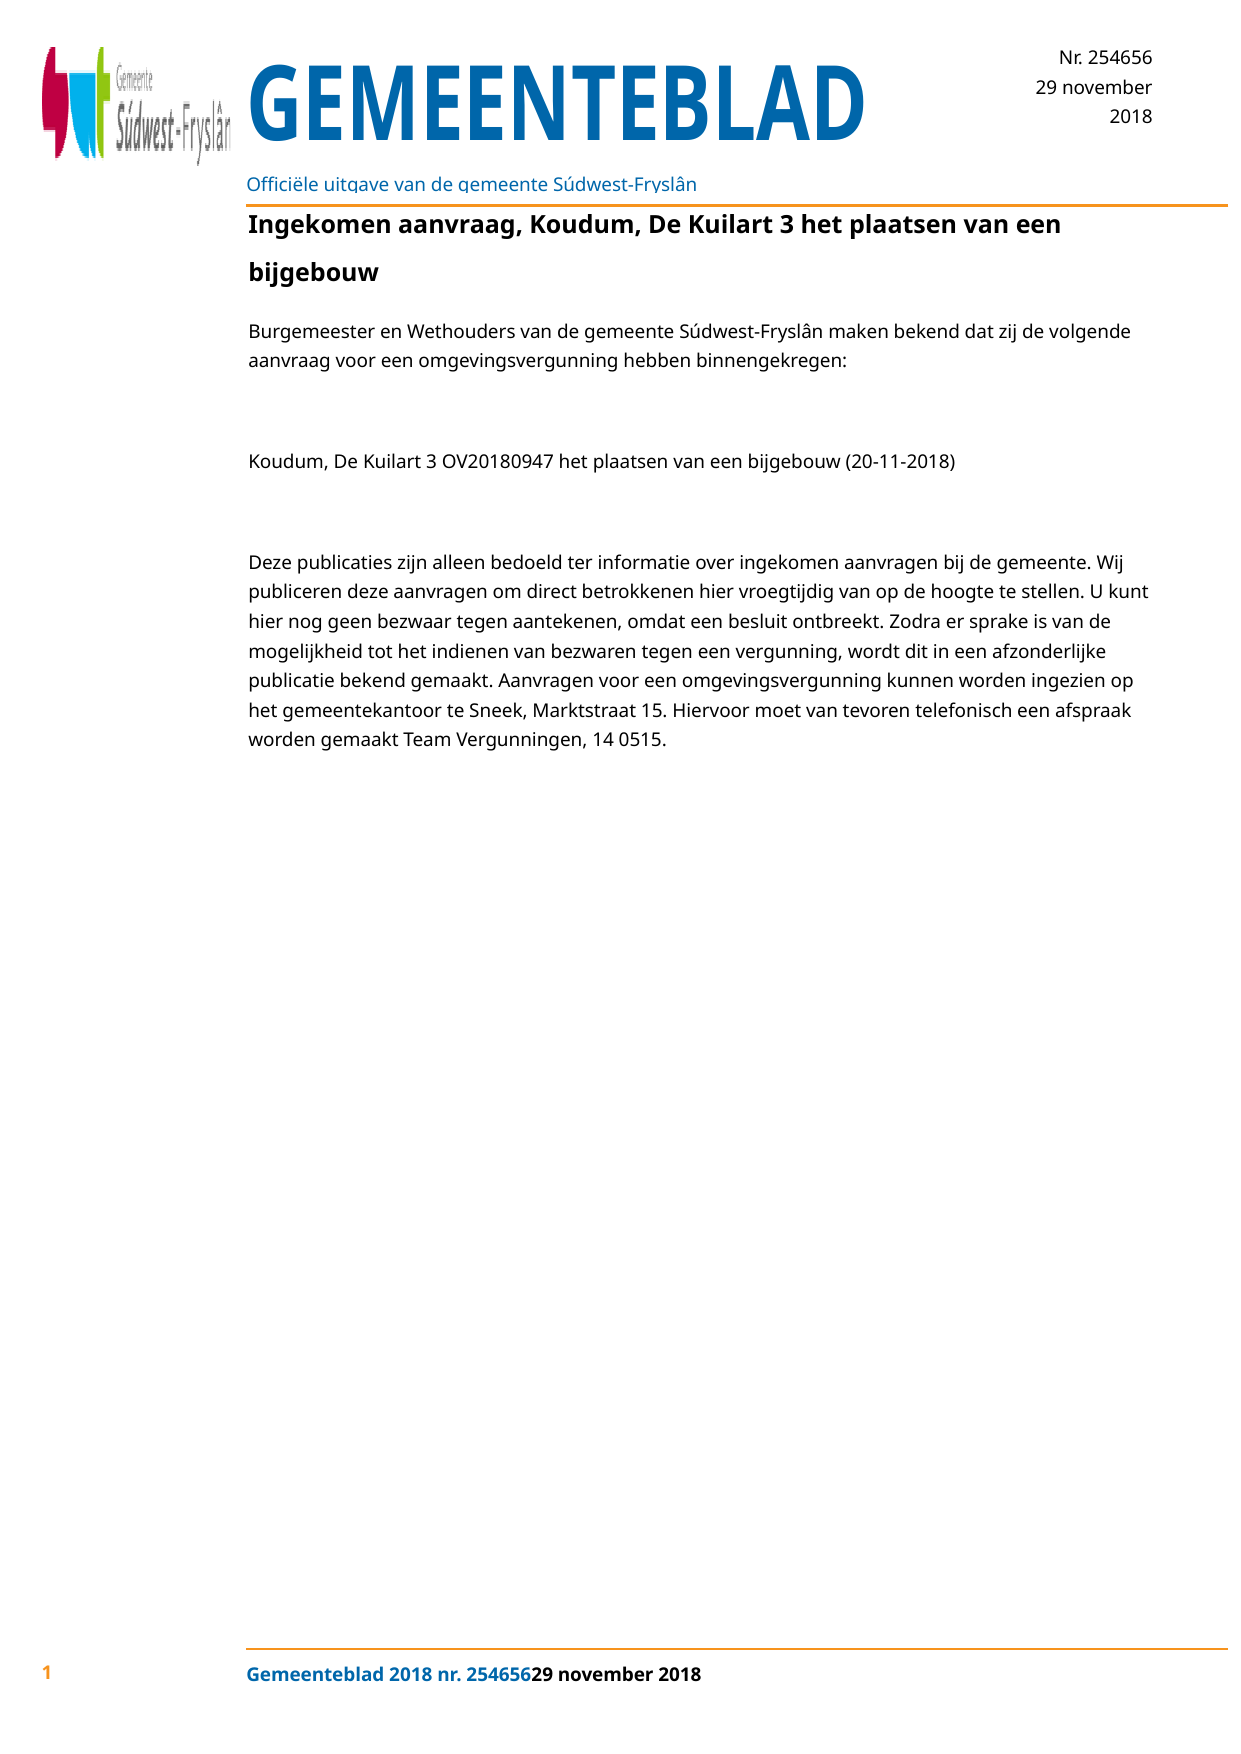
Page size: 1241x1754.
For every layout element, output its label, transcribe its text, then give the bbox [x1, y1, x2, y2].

picture [41, 47, 231, 172]
text Burgemeester en Wethouders van de gemeente Súdwest-Fryslân maken bekend dat zij de volgende aanvraag voor een omgevingsvergunning hebben binnengekregen: [248, 318, 1152, 373]
text Deze publicaties zijn alleen bedoeld ter informatie over ingekomen aanvragen bij de gemeente. Wij publiceren deze aanvragen om direct betrokkenen hier vroegtijdig van op de hoogte te stellen. U kunt hier nog geen bezwaar tegen aantekenen, omdat een besluit ontbreekt. Zodra er sprake is van de mogelijkheid tot het indienen van bezwaren tegen een vergunning, wordt dit in een afzonderlijke publicatie bekend gemaakt. Aanvragen voor een omgevingsvergunning kunnen worden ingezien op het gemeentekantoor te Sneek, Marktstraat 15. Hiervoor moet van tevoren telefonisch een afspraak worden gemaakt Team Vergunningen, 14 0515. [248, 549, 1152, 752]
text Koudum, De Kuilart 3 OV20180947 het plaatsen van een bijgebouw (20-11-2018) [248, 448, 1152, 474]
text Ingekomen aanvraag, Koudum, De Kuilart 3 het plaatsen van een bijgebouw [248, 207, 1152, 288]
